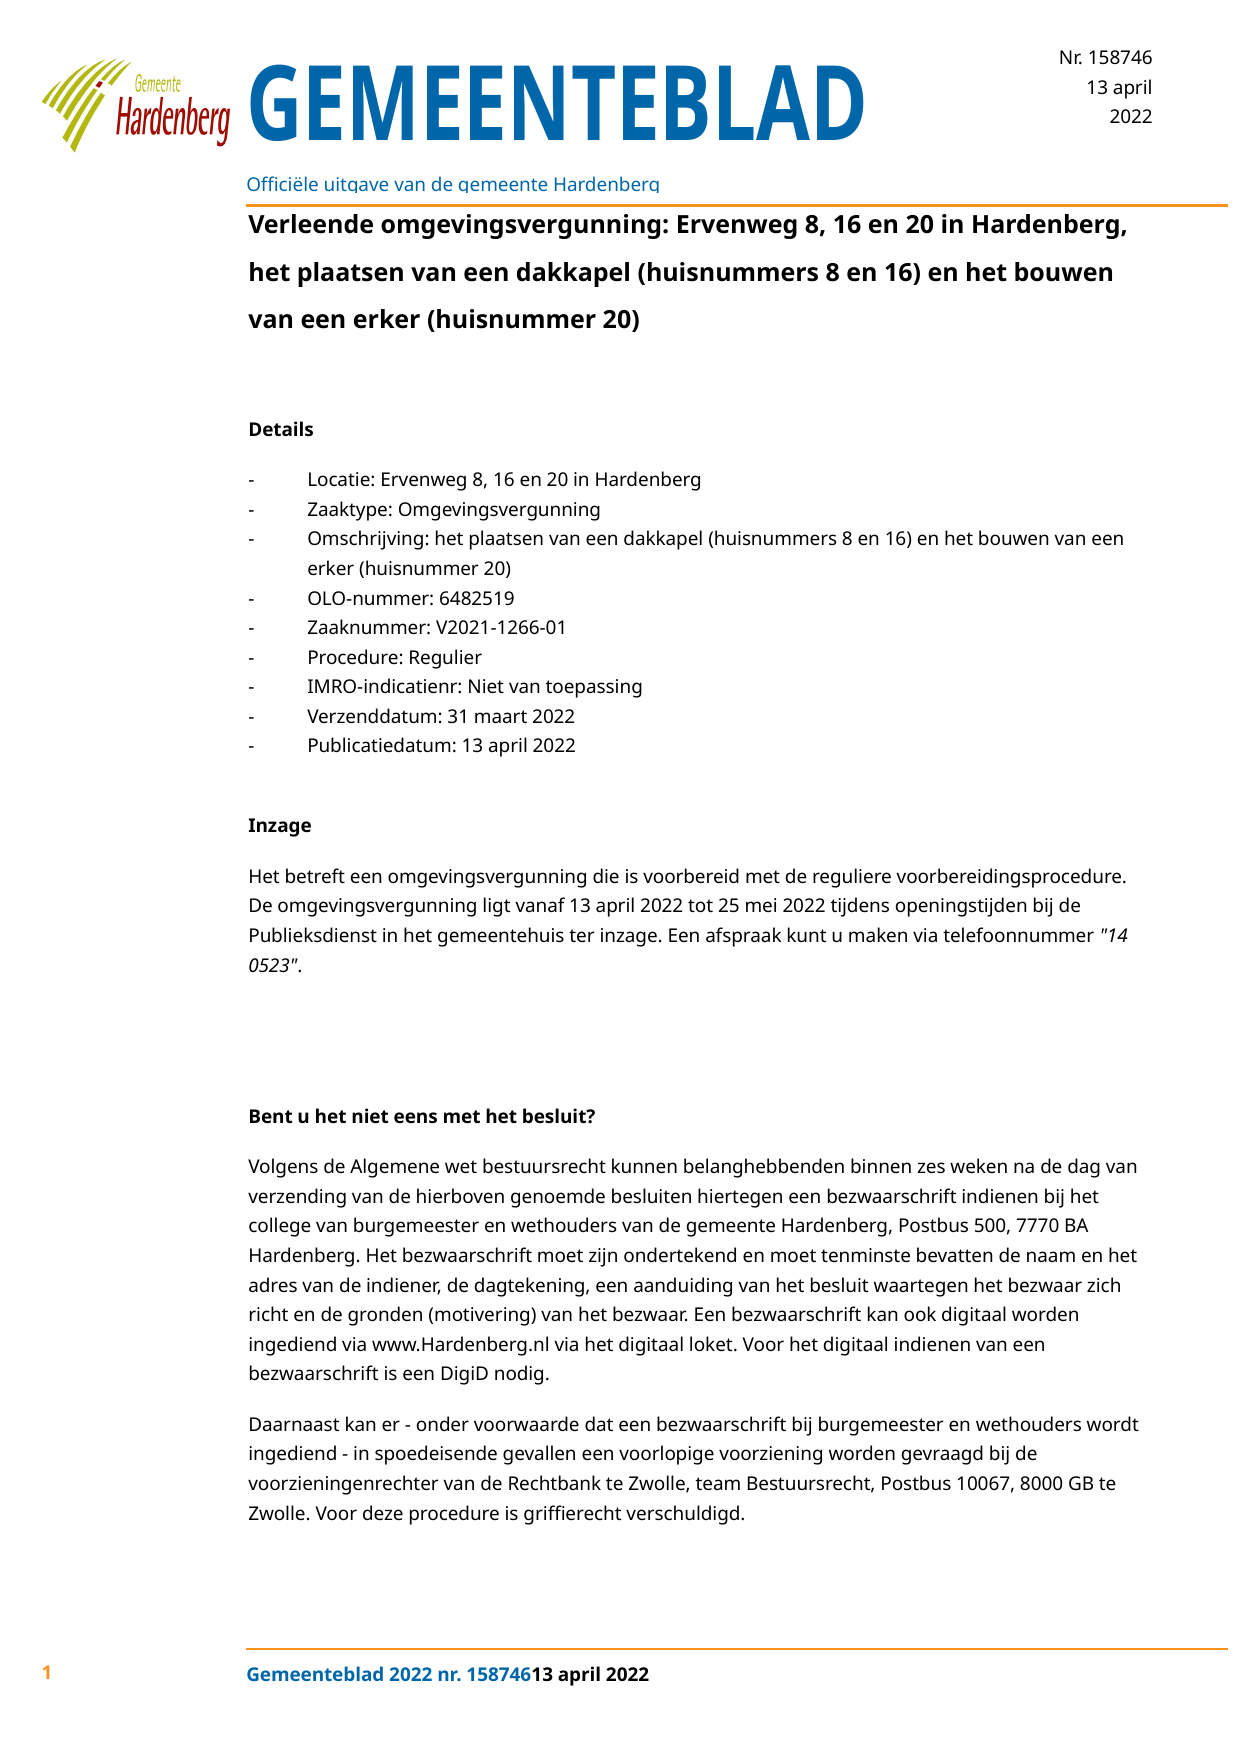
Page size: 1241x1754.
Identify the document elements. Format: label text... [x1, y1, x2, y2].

picture [41, 47, 231, 172]
text Volgens de Algemene wet bestuursrecht kunnen belanghebbenden binnen zes weken na de dag van verzending van de hierboven genoemde besluiten hiertegen een bezwaarschrift indienen bij het college van burgemeester en wethouders van de gemeente Hardenberg, Postbus 500, 7770 BA Hardenberg. Het bezwaarschrift moet zijn ondertekend en moet tenminste bevatten de naam en het adres van de indiener, de dagtekening, een aanduiding van het besluit waartegen het bezwaar zich richt en de gronden (motivering) van het bezwaar. Een bezwaarschrift kan ook digitaal worden ingediend via www.Hardenberg.nl via het digitaal loket. Voor het digitaal indienen van een bezwaarschrift is een DigiD nodig. [248, 1153, 1152, 1386]
list OLO-nummer: 6482519 [248, 585, 1152, 610]
list Procedure: Regulier [248, 644, 1152, 669]
text Daarnaast kan er - onder voorwaarde dat een bezwaarschrift bij burgemeester en wethouders wordt ingediend - in spoedeisende gevallen een voorlopige voorziening worden gevraagd bij de voorzieningenrechter van de Rechtbank te Zwolle, team Bestuursrecht, Postbus 10067, 8000 GB te Zwolle. Voor deze procedure is griffierecht verschuldigd. [248, 1411, 1152, 1525]
text Bent u het niet eens met het besluit? [248, 1103, 1152, 1129]
list Zaaknummer: V2021-1266-01 [248, 614, 1152, 640]
list Omschrijving: het plaatsen van een dakkapel (huisnummers 8 en 16) en het bouwen van een erker (huisnummer 20) [248, 526, 1152, 581]
text Details [248, 416, 1152, 442]
list Publicatiedatum: 13 april 2022 [248, 733, 1152, 758]
list Zaaktype: Omgevingsvergunning [248, 496, 1152, 522]
text Het betreft een omgevingsvergunning die is voorbereid met de reguliere voorbereidingsprocedure. De omgevingsvergunning ligt vanaf 13 april 2022 tot 25 mei 2022 tijdens openingstijden bij de Publieksdienst in het gemeentehuis ter inzage. Een afspraak kunt u maken via telefoonnummer "14 0523". [248, 863, 1152, 977]
list Locatie: Ervenweg 8, 16 en 20 in Hardenberg [248, 466, 1152, 492]
list Verzenddatum: 31 maart 2022 [248, 703, 1152, 729]
text Inzage [248, 813, 1152, 838]
list IMRO-indicatienr: Niet van toepassing [248, 673, 1152, 699]
text Verleende omgevingsvergunning: Ervenweg 8, 16 en 20 in Hardenberg, het plaatsen van een dakkapel (huisnummers 8 en 16) en het bouwen van een erker (huisnummer 20) [248, 207, 1152, 336]
